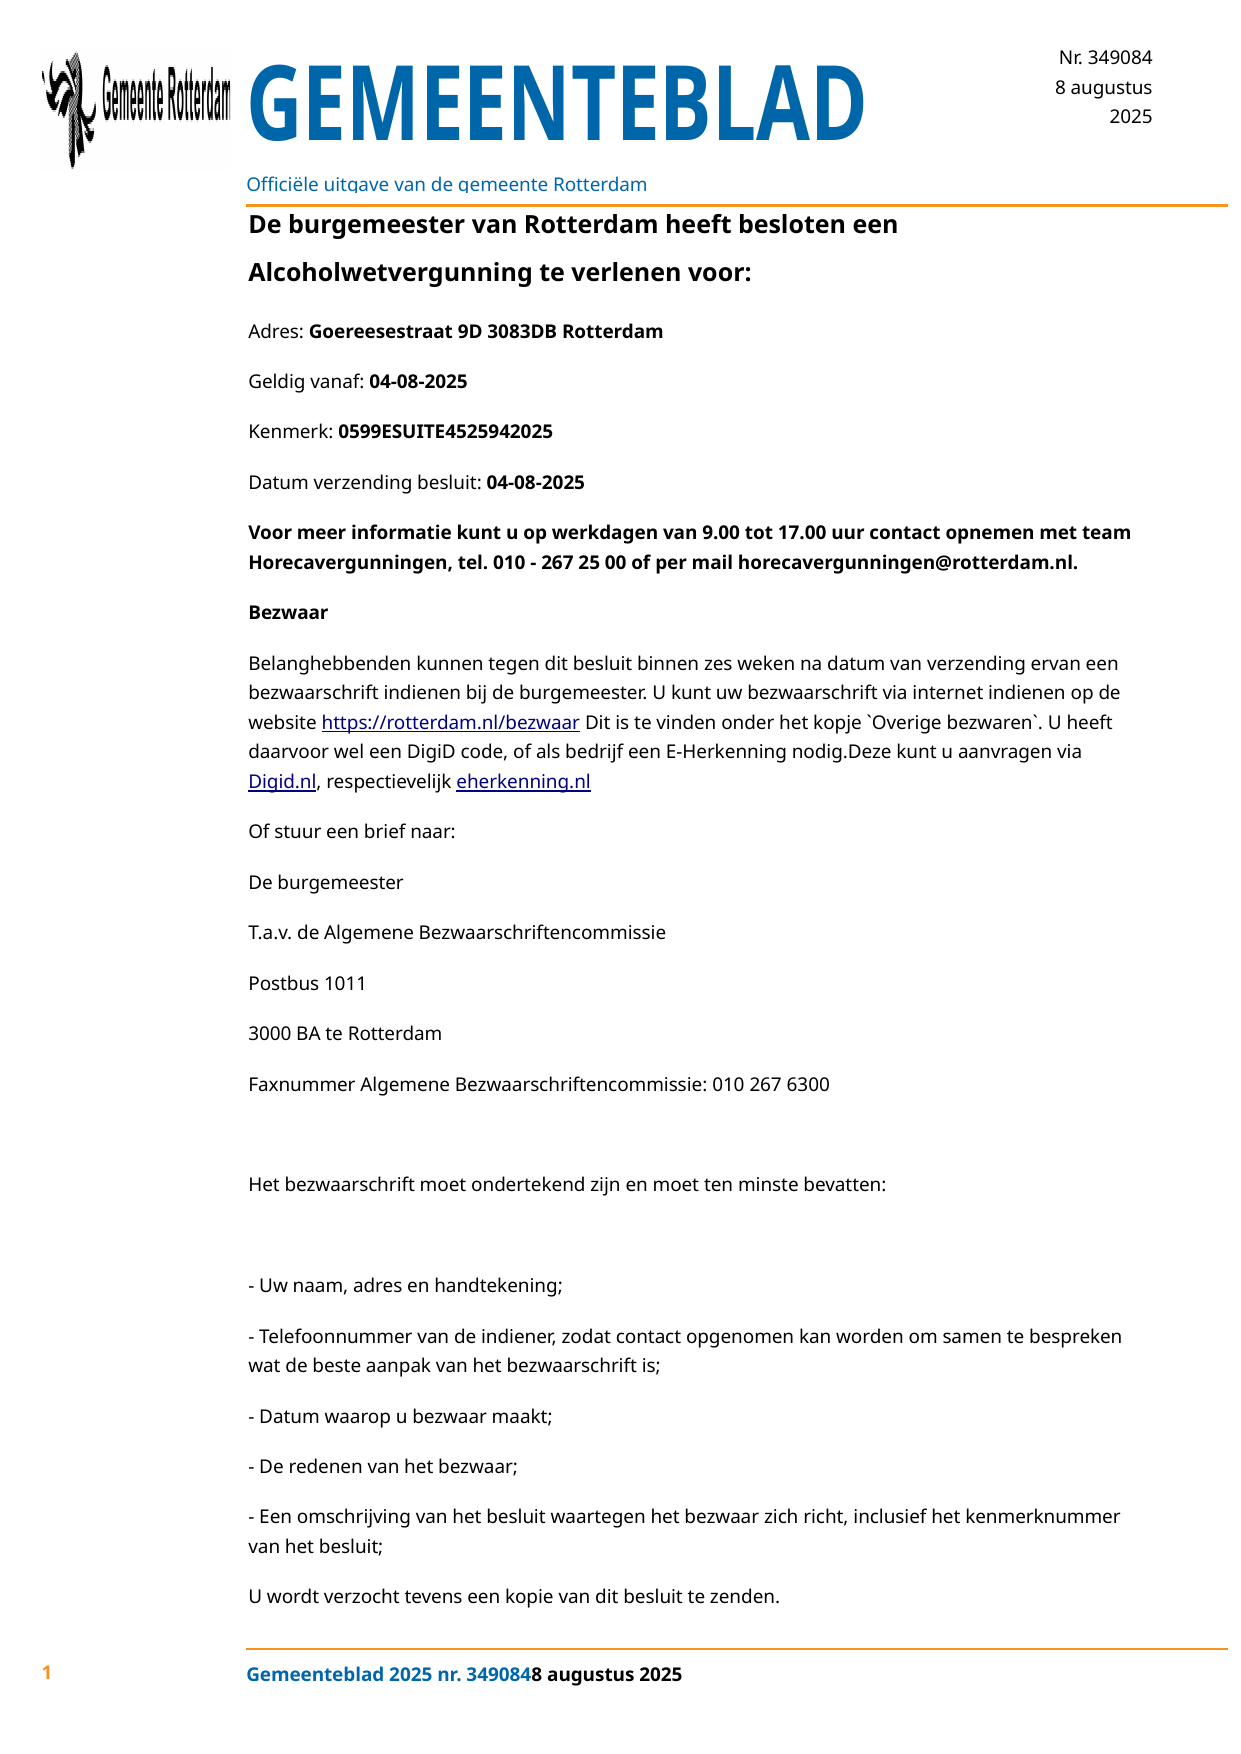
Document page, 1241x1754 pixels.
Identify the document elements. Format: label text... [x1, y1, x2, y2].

text U wordt verzocht tevens een kopie van dit besluit te zenden. [248, 1584, 1152, 1609]
text Faxnummer Algemene Bezwaarschriftencommissie: 010 267 6300 [248, 1071, 1152, 1097]
text - Datum waarop u bezwaar maakt; [248, 1403, 1152, 1429]
text - Een omschrijving van het besluit waartegen het bezwaar zich richt, inclusief het kenmerknummer van het besluit; [248, 1504, 1152, 1559]
text Postbus 1011 [248, 970, 1152, 996]
text Of stuur een brief naar: [248, 819, 1152, 844]
text - De redenen van het bezwaar; [248, 1453, 1152, 1479]
text De burgemeester van Rotterdam heeft besloten een Alcoholwetvergunning te verlenen voor: [248, 207, 1152, 288]
text Adres: Goereesestraat 9D 3083DB Rotterdam [248, 318, 1152, 344]
text T.a.v. de Algemene Bezwaarschriftencommissie [248, 919, 1152, 945]
text Geldig vanaf: 04-08-2025 [248, 368, 1152, 394]
picture [41, 47, 231, 172]
text - Uw naam, adres en handtekening; [248, 1272, 1152, 1298]
text Het bezwaarschrift moet ondertekend zijn en moet ten minste bevatten: [248, 1172, 1152, 1197]
text Belanghebbenden kunnen tegen dit besluit binnen zes weken na datum van verzending ervan een bezwaarschrift indienen bij de burgemeester. U kunt uw bezwaarschrift via internet indienen op de website https://rotterdam.nl/bezwaar Dit is te vinden onder het kopje `Overige bezwaren`. U heeft daarvoor wel een DigiD code, of als bedrijf een E-Herkenning nodig.Deze kunt u aanvragen via Digid.nl, respectievelijk eherkenning.nl [248, 650, 1152, 794]
text 3000 BA te Rotterdam [248, 1020, 1152, 1046]
text Voor meer informatie kunt u op werkdagen van 9.00 tot 17.00 uur contact opnemen met team Horecavergunningen, tel. 010 - 267 25 00 of per mail horecavergunningen@rotterdam.nl. [248, 519, 1152, 575]
text De burgemeester [248, 869, 1152, 895]
text Bezwaar [248, 599, 1152, 625]
text Kenmerk: 0599ESUITE4525942025 [248, 419, 1152, 444]
text - Telefoonnummer van de indiener, zodat contact opgenomen kan worden om samen te bespreken wat de beste aanpak van het bezwaarschrift is; [248, 1323, 1152, 1378]
text Datum verzending besluit: 04-08-2025 [248, 469, 1152, 495]
